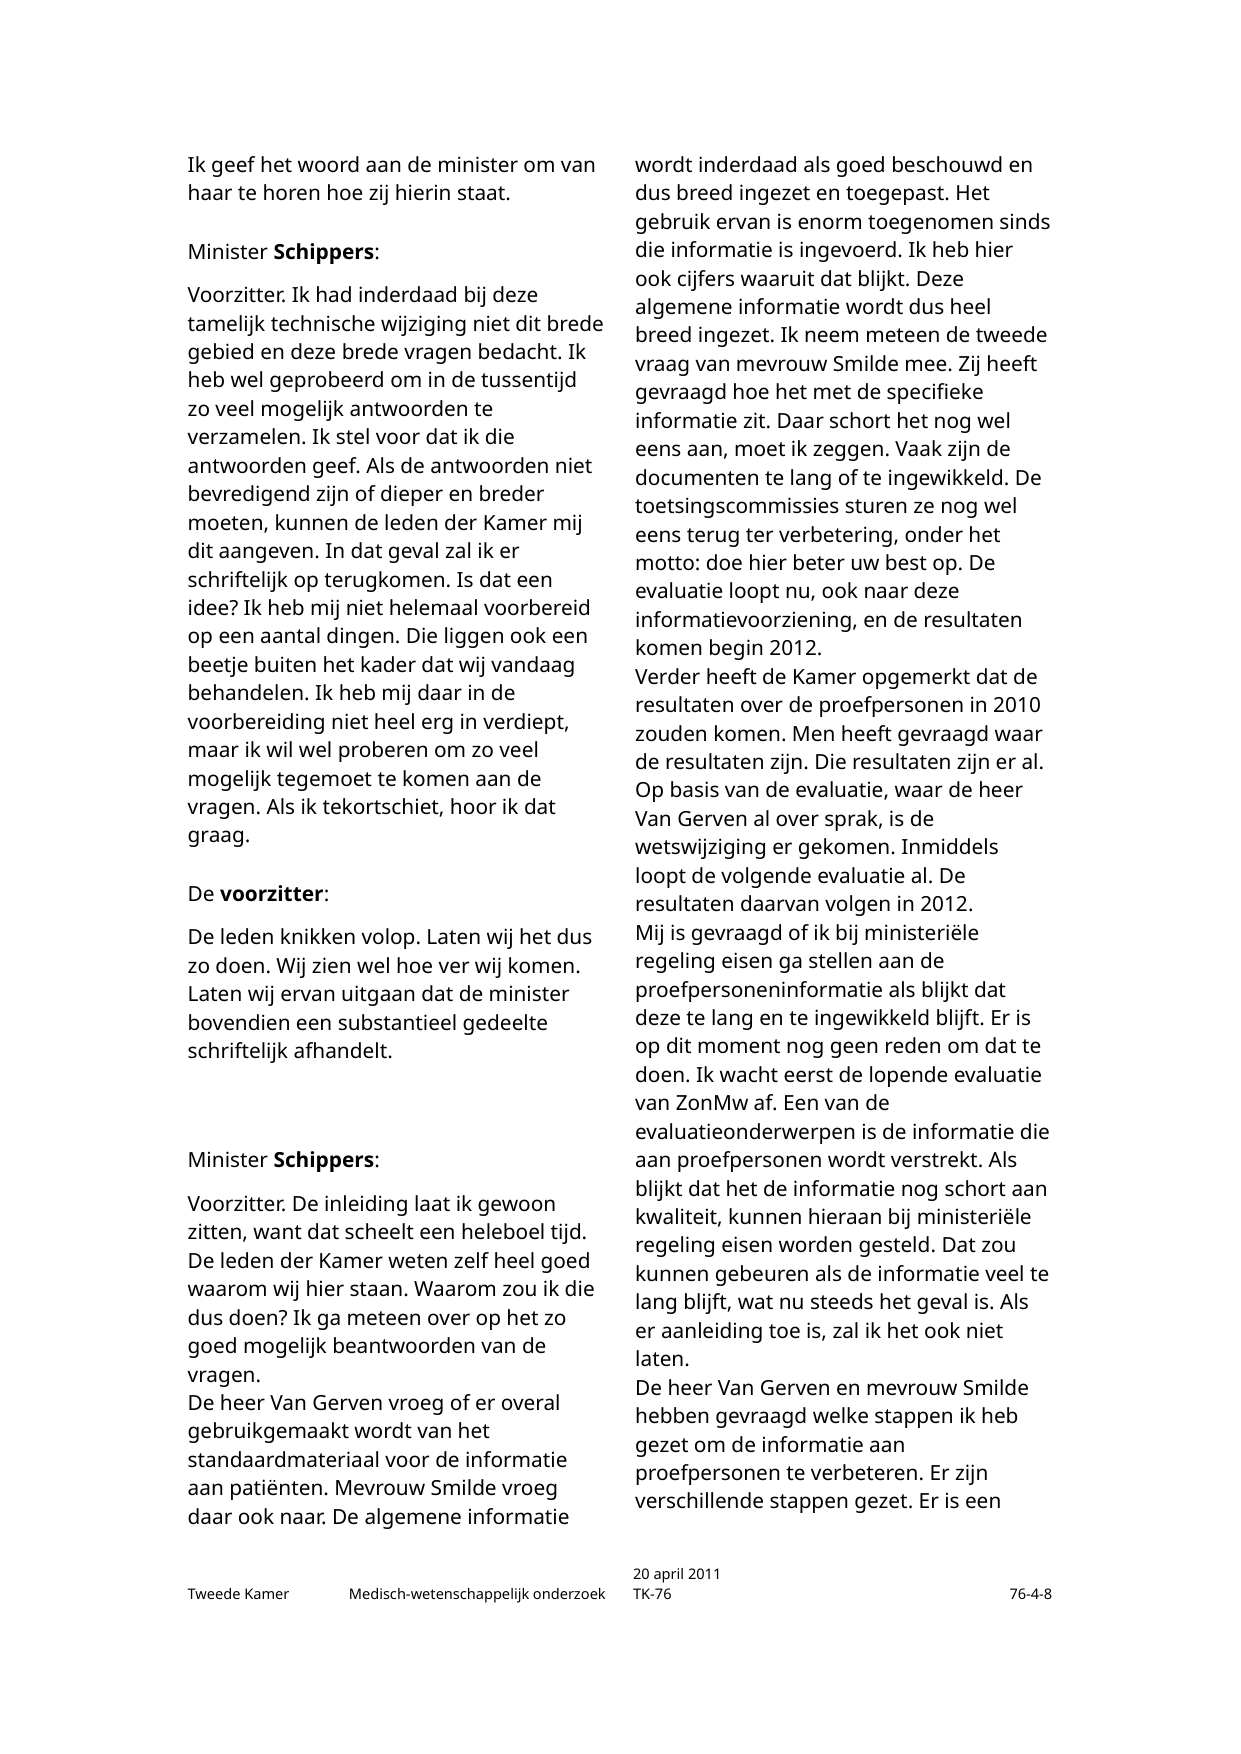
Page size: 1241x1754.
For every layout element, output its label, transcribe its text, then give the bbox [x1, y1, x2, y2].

text Verder heeft de Kamer opgemerkt dat de resultaten over de proefpersonen in 2010 zouden komen. Men heeft gevraagd waar de resultaten zijn. Die resultaten zijn er al. Op basis van de evaluatie, waar de heer Van Gerven al over sprak, is de wetswijziging er gekomen. Inmiddels loopt de volgende evaluatie al. De resultaten daarvan volgen in 2012. [635, 662, 1053, 918]
text De heer Van Gerven vroeg of er overal gebruikgemaakt wordt van het standaardmateriaal voor de informatie aan patiënten. Mevrouw Smilde vroeg daar ook naar. De algemene informatie [187, 1388, 605, 1530]
text De leden knikken volop. Laten wij het dus zo doen. Wij zien wel hoe ver wij komen. Laten wij ervan uitgaan dat de minister bovendien een substantieel gedeelte schriftelijk afhandelt. [187, 922, 605, 1065]
text Voorzitter. De inleiding laat ik gewoon zitten, want dat scheelt een heleboel tijd. De leden der Kamer weten zelf heel goed waarom wij hier staan. Waarom zou ik die dus doen? Ik ga meteen over op het zo goed mogelijk beantwoorden van de vragen. [187, 1189, 605, 1388]
text De heer Van Gerven en mevrouw Smilde hebben gevraagd welke stappen ik heb gezet om de informatie aan proefpersonen te verbeteren. Er zijn verschillende stappen gezet. Er is een [635, 1373, 1053, 1515]
text De voorzitter: [187, 879, 605, 907]
text Minister Schippers: [187, 237, 605, 265]
text  [187, 1095, 605, 1123]
text Voorzitter. Ik had inderdaad bij deze tamelijk technische wijziging niet dit brede gebied en deze brede vragen bedacht. Ik heb wel geprobeerd om in de tussentijd zo veel mogelijk antwoorden te verzamelen. Ik stel voor dat ik die antwoorden geef. Als de antwoorden niet bevredigend zijn of dieper en breder moeten, kunnen de leden der Kamer mij dit aangeven. In dat geval zal ik er schriftelijk op terugkomen. Is dat een idee? Ik heb mij niet helemaal voorbereid op een aantal dingen. Die liggen ook een beetje buiten het kader dat wij vandaag behandelen. Ik heb mij daar in de voorbereiding niet heel erg in verdiept, maar ik wil wel proberen om zo veel mogelijk tegemoet te komen aan de vragen. Als ik tekortschiet, hoor ik dat graag. [187, 280, 605, 849]
text Ik geef het woord aan de minister om van haar te horen hoe zij hierin staat. [187, 150, 605, 207]
text Minister Schippers: [187, 1146, 605, 1174]
text wordt inderdaad als goed beschouwd en dus breed ingezet en toegepast. Het gebruik ervan is enorm toegenomen sinds die informatie is ingevoerd. Ik heb hier ook cijfers waaruit dat blijkt. Deze algemene informatie wordt dus heel breed ingezet. Ik neem meteen de tweede vraag van mevrouw Smilde mee. Zij heeft gevraagd hoe het met de specifieke informatie zit. Daar schort het nog wel eens aan, moet ik zeggen. Vaak zijn de documenten te lang of te ingewikkeld. De toetsingscommissies sturen ze nog wel eens terug ter verbetering, onder het motto: doe hier beter uw best op. De evaluatie loopt nu, ook naar deze informatievoorziening, en de resultaten komen begin 2012. [635, 150, 1053, 662]
text Mij is gevraagd of ik bij ministeriële regeling eisen ga stellen aan de proefpersoneninformatie als blijkt dat deze te lang en te ingewikkeld blijft. Er is op dit moment nog geen reden om dat te doen. Ik wacht eerst de lopende evaluatie van ZonMw af. Een van de evaluatieonderwerpen is de informatie die aan proefpersonen wordt verstrekt. Als blijkt dat het de informatie nog schort aan kwaliteit, kunnen hieraan bij ministeriële regeling eisen worden gesteld. Dat zou kunnen gebeuren als de informatie veel te lang blijft, wat nu steeds het geval is. Als er aanleiding toe is, zal ik het ook niet laten. [635, 918, 1053, 1373]
